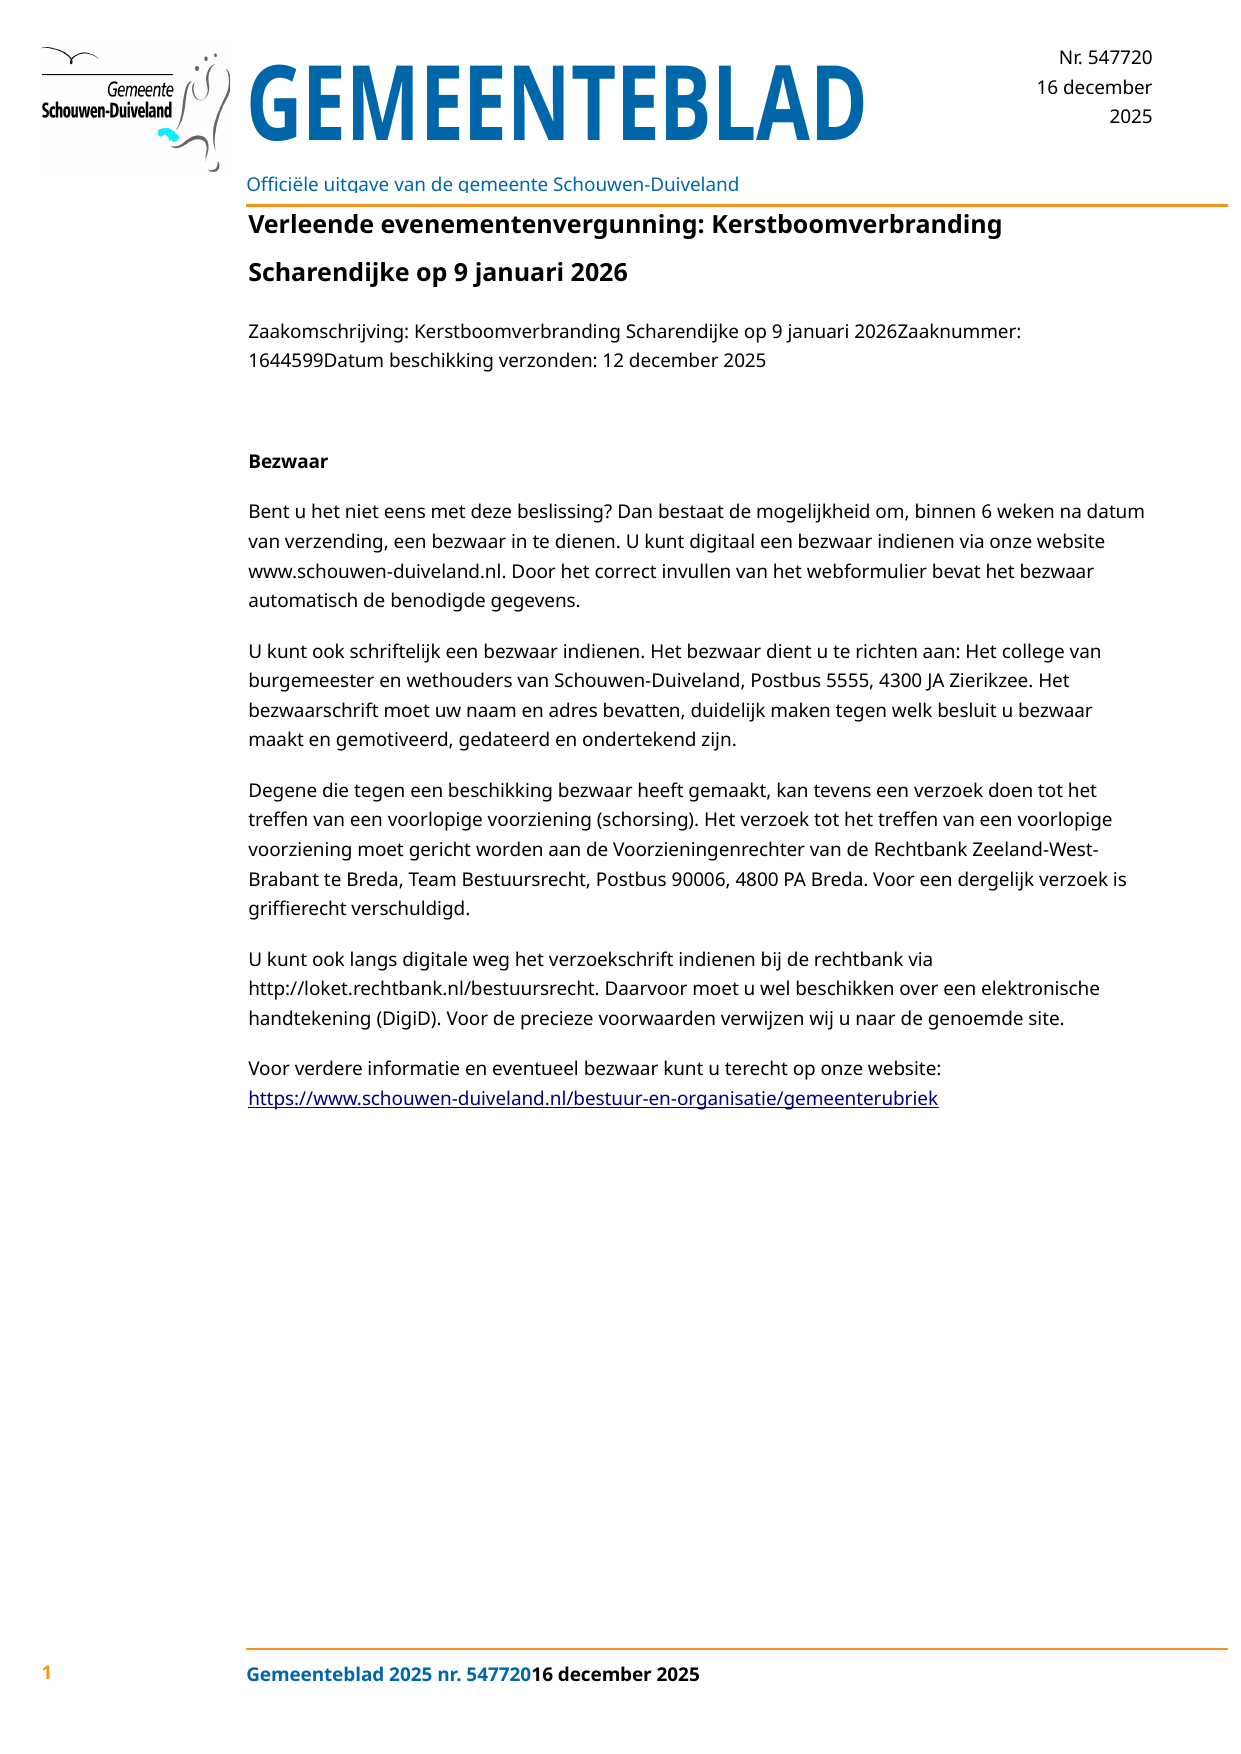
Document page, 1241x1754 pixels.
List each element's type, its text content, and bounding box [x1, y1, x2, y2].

text Voor verdere informatie en eventueel bezwaar kunt u terecht op onze website: https://www.schouwen-duiveland.nl/bestuur-en-organisatie/gemeenterubriek [248, 1055, 1152, 1111]
text Zaakomschrijving: Kerstboomverbranding Scharendijke op 9 januari 2026Zaaknummer: 1644599Datum beschikking verzonden: 12 december 2025 [248, 318, 1152, 373]
text Bezwaar [248, 448, 1152, 474]
text U kunt ook langs digitale weg het verzoekschrift indienen bij de rechtbank via http://loket.rechtbank.nl/bestuursrecht. Daarvoor moet u wel beschikken over een elektronische handtekening (DigiD). Voor de precieze voorwaarden verwijzen wij u naar de genoemde site. [248, 946, 1152, 1031]
text U kunt ook schriftelijk een bezwaar indienen. Het bezwaar dient u te richten aan: Het college van burgemeester en wethouders van Schouwen-Duiveland, Postbus 5555, 4300 JA Zierikzee. Het bezwaarschrift moet uw naam en adres bevatten, duidelijk maken tegen welk besluit u bezwaar maakt en gemotiveerd, gedateerd en ondertekend zijn. [248, 638, 1152, 752]
picture [41, 47, 231, 172]
text Degene die tegen een beschikking bezwaar heeft gemaakt, kan tevens een verzoek doen tot het treffen van een voorlopige voorziening (schorsing). Het verzoek tot het treffen van een voorlopige voorziening moet gericht worden aan de Voorzieningenrechter van de Rechtbank Zeeland-West-Brabant te Breda, Team Bestuursrecht, Postbus 90006, 4800 PA Breda. Voor een dergelijk verzoek is griffierecht verschuldigd. [248, 777, 1152, 921]
text Bent u het niet eens met deze beslissing? Dan bestaat de mogelijkheid om, binnen 6 weken na datum van verzending, een bezwaar in te dienen. U kunt digitaal een bezwaar indienen via onze website www.schouwen-duiveland.nl. Door het correct invullen van het webformulier bevat het bezwaar automatisch de benodigde gegevens. [248, 499, 1152, 613]
text Verleende evenementenvergunning: Kerstboomverbranding Scharendijke op 9 januari 2026 [248, 207, 1152, 288]
